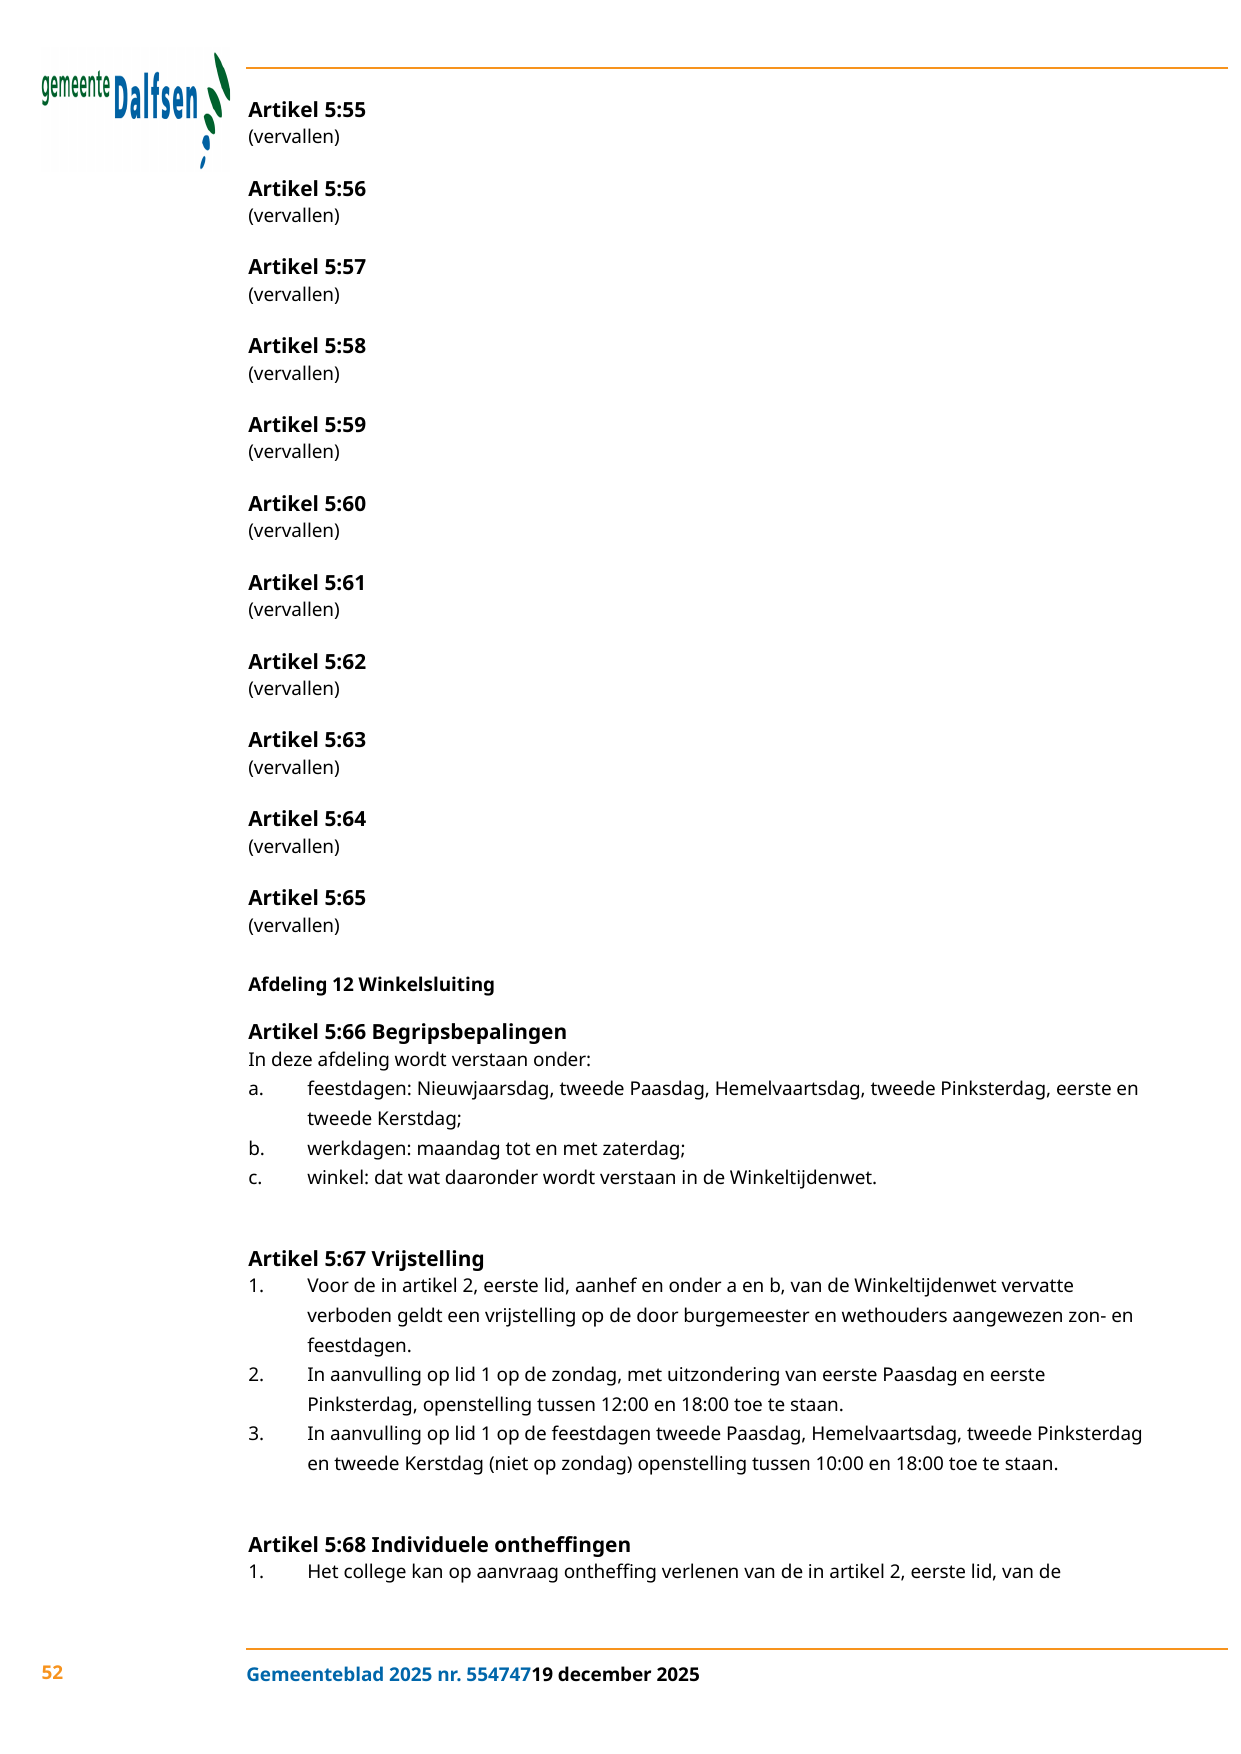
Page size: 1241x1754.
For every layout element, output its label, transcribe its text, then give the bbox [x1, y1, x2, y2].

text Artikel 5:59 [248, 410, 1152, 439]
text Artikel 5:64 [248, 804, 1152, 833]
text (vervallen) [248, 754, 1152, 780]
text Artikel 5:62 [248, 647, 1152, 675]
text Artikel 5:65 [248, 883, 1152, 912]
text (vervallen) [248, 202, 1152, 228]
text (vervallen) [248, 360, 1152, 386]
text (vervallen) [248, 675, 1152, 701]
text (vervallen) [248, 439, 1152, 464]
text Artikel 5:57 [248, 252, 1152, 281]
text (vervallen) [248, 123, 1152, 149]
text (vervallen) [248, 281, 1152, 307]
text (vervallen) [248, 517, 1152, 543]
list Het college kan op aanvraag ontheffing verlenen van de in artikel 2, eerste lid, van de [248, 1559, 1152, 1584]
text In deze afdeling wordt verstaan onder: [248, 1046, 1152, 1072]
text Artikel 5:63 [248, 726, 1152, 754]
text Artikel 5:55 [248, 95, 1152, 123]
list feestdagen: Nieuwjaarsdag, tweede Paasdag, Hemelvaartsdag, tweede Pinksterdag, eerste en tweede Kerstdag; [248, 1076, 1152, 1131]
text Artikel 5:56 [248, 174, 1152, 202]
text Artikel 5:58 [248, 331, 1152, 360]
text Afdeling 12 Winkelsluiting [248, 971, 1152, 997]
list In aanvulling op lid 1 op de zondag, met uitzondering van eerste Paasdag en eerste Pinksterdag, openstelling tussen 12:00 en 18:00 toe te staan. [248, 1361, 1152, 1417]
text (vervallen) [248, 833, 1152, 859]
text Artikel 5:61 [248, 568, 1152, 596]
list In aanvulling op lid 1 op de feestdagen tweede Paasdag, Hemelvaartsdag, tweede Pinksterdag en tweede Kerstdag (niet op zondag) openstelling tussen 10:00 en 18:00 toe te staan. [248, 1421, 1152, 1476]
text Artikel 5:67 Vrijstelling [248, 1244, 1152, 1273]
text (vervallen) [248, 596, 1152, 622]
text (vervallen) [248, 912, 1152, 937]
text Artikel 5:66 Begripsbepalingen [248, 1017, 1152, 1046]
picture [41, 47, 231, 172]
list werkdagen: maandag tot en met zaterdag; [248, 1135, 1152, 1160]
text Artikel 5:68 Individuele ontheffingen [248, 1530, 1152, 1559]
list winkel: dat wat daaronder wordt verstaan in de Winkeltijdenwet. [248, 1164, 1152, 1190]
list Voor de in artikel 2, eerste lid, aanhef en onder a en b, van de Winkeltijdenwet vervatte verboden geldt een vrijstelling op de door burgemeester en wethouders aangewezen zon- en feestdagen. [248, 1273, 1152, 1358]
text Artikel 5:60 [248, 489, 1152, 517]
